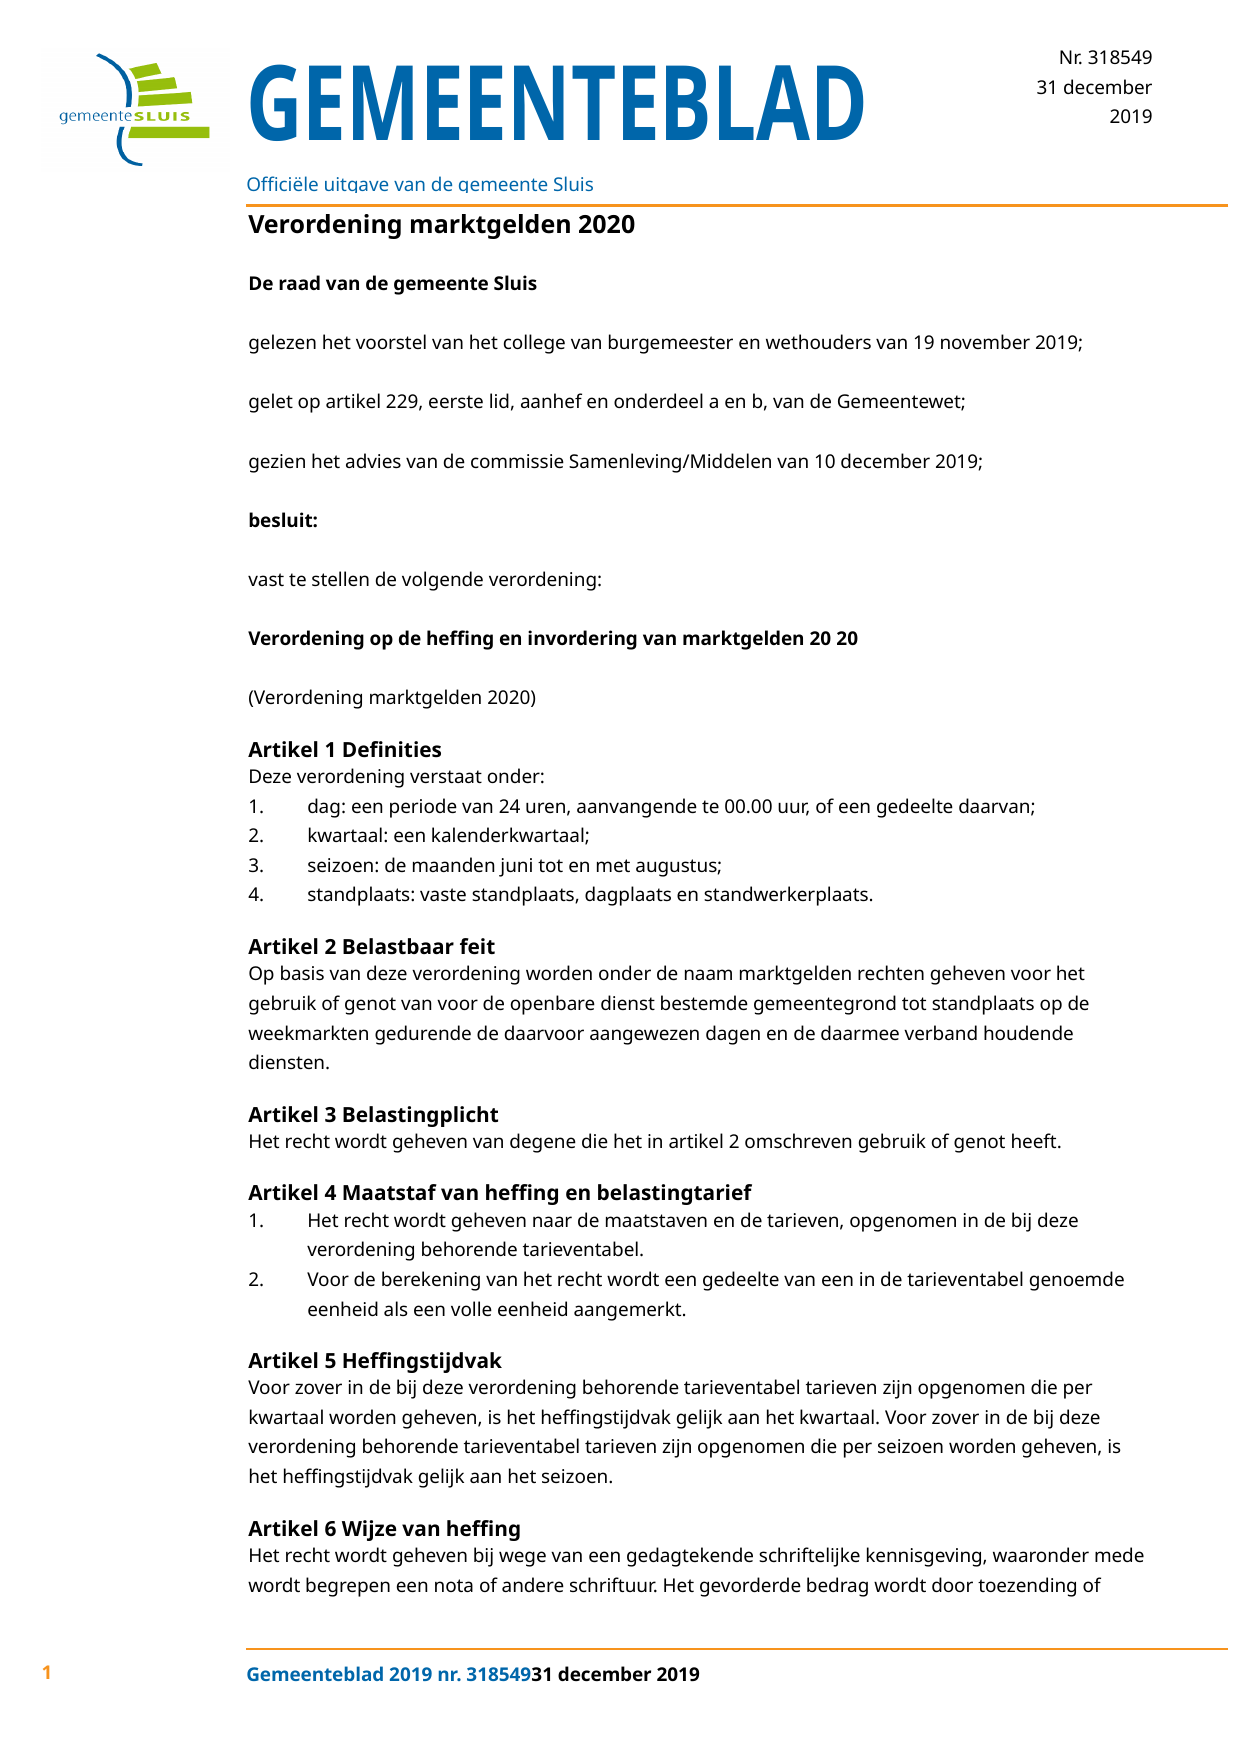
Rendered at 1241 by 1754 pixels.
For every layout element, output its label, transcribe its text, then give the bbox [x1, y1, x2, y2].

text De raad van de gemeente Sluis [248, 270, 1152, 296]
text Artikel 5 Heffingstijdvak [248, 1346, 1152, 1374]
text Verordening marktgelden 2020 [248, 207, 1152, 241]
text besluit: [248, 507, 1152, 533]
text Verordening op de heffing en invordering van marktgelden 20 20 [248, 625, 1152, 651]
text Op basis van deze verordening worden onder de naam marktgelden rechten geheven voor het gebruik of genot van voor de openbare dienst bestemde gemeentegrond tot standplaats op de weekmarkten gedurende de daarvoor aangewezen dagen en de daarmee verband houdende diensten. [248, 961, 1152, 1075]
text Voor zover in de bij deze verordening behorende tarieventabel tarieven zijn opgenomen die per kwartaal worden geheven, is het heffingstijdvak gelijk aan het kwartaal. Voor zover in de bij deze verordening behorende tarieventabel tarieven zijn opgenomen die per seizoen worden geheven, is het heffingstijdvak gelijk aan het seizoen. [248, 1374, 1152, 1489]
text (Verordening marktgelden 2020) [248, 684, 1152, 710]
text Artikel 4 Maatstaf van heffing en belastingtarief [248, 1178, 1152, 1207]
text Deze verordening verstaat onder: [248, 763, 1152, 789]
list Voor de berekening van het recht wordt een gedeelte van een in de tarieventabel genoemde eenheid als een volle eenheid aangemerkt. [248, 1266, 1152, 1321]
text Artikel 3 Belastingplicht [248, 1100, 1152, 1128]
text Artikel 2 Belastbaar feit [248, 932, 1152, 961]
text gelezen het voorstel van het college van burgemeester en wethouders van 19 november 2019; [248, 329, 1152, 355]
text gelet op artikel 229, eerste lid, aanhef en onderdeel a en b, van de Gemeentewet; [248, 389, 1152, 414]
text Artikel 1 Definities [248, 735, 1152, 763]
list Het recht wordt geheven naar de maatstaven en de tarieven, opgenomen in de bij deze verordening behorende tarieventabel. [248, 1207, 1152, 1262]
list kwartaal: een kalenderkwartaal; [248, 822, 1152, 848]
list standplaats: vaste standplaats, dagplaats en standwerkerplaats. [248, 882, 1152, 907]
text Het recht wordt geheven bij wege van een gedagtekende schriftelijke kennisgeving, waaronder mede wordt begrepen een nota of andere schriftuur. Het gevorderde bedrag wordt door toezending of [248, 1542, 1152, 1597]
text vast te stellen de volgende verordening: [248, 566, 1152, 592]
list dag: een periode van 24 uren, aanvangende te 00.00 uur, of een gedeelte daarvan; [248, 793, 1152, 819]
text gezien het advies van de commissie Samenleving/Middelen van 10 december 2019; [248, 448, 1152, 473]
picture [41, 47, 231, 172]
list seizoen: de maanden juni tot en met augustus; [248, 852, 1152, 878]
text Het recht wordt geheven van degene die het in artikel 2 omschreven gebruik of genot heeft. [248, 1128, 1152, 1154]
text Artikel 6 Wijze van heffing [248, 1514, 1152, 1542]
